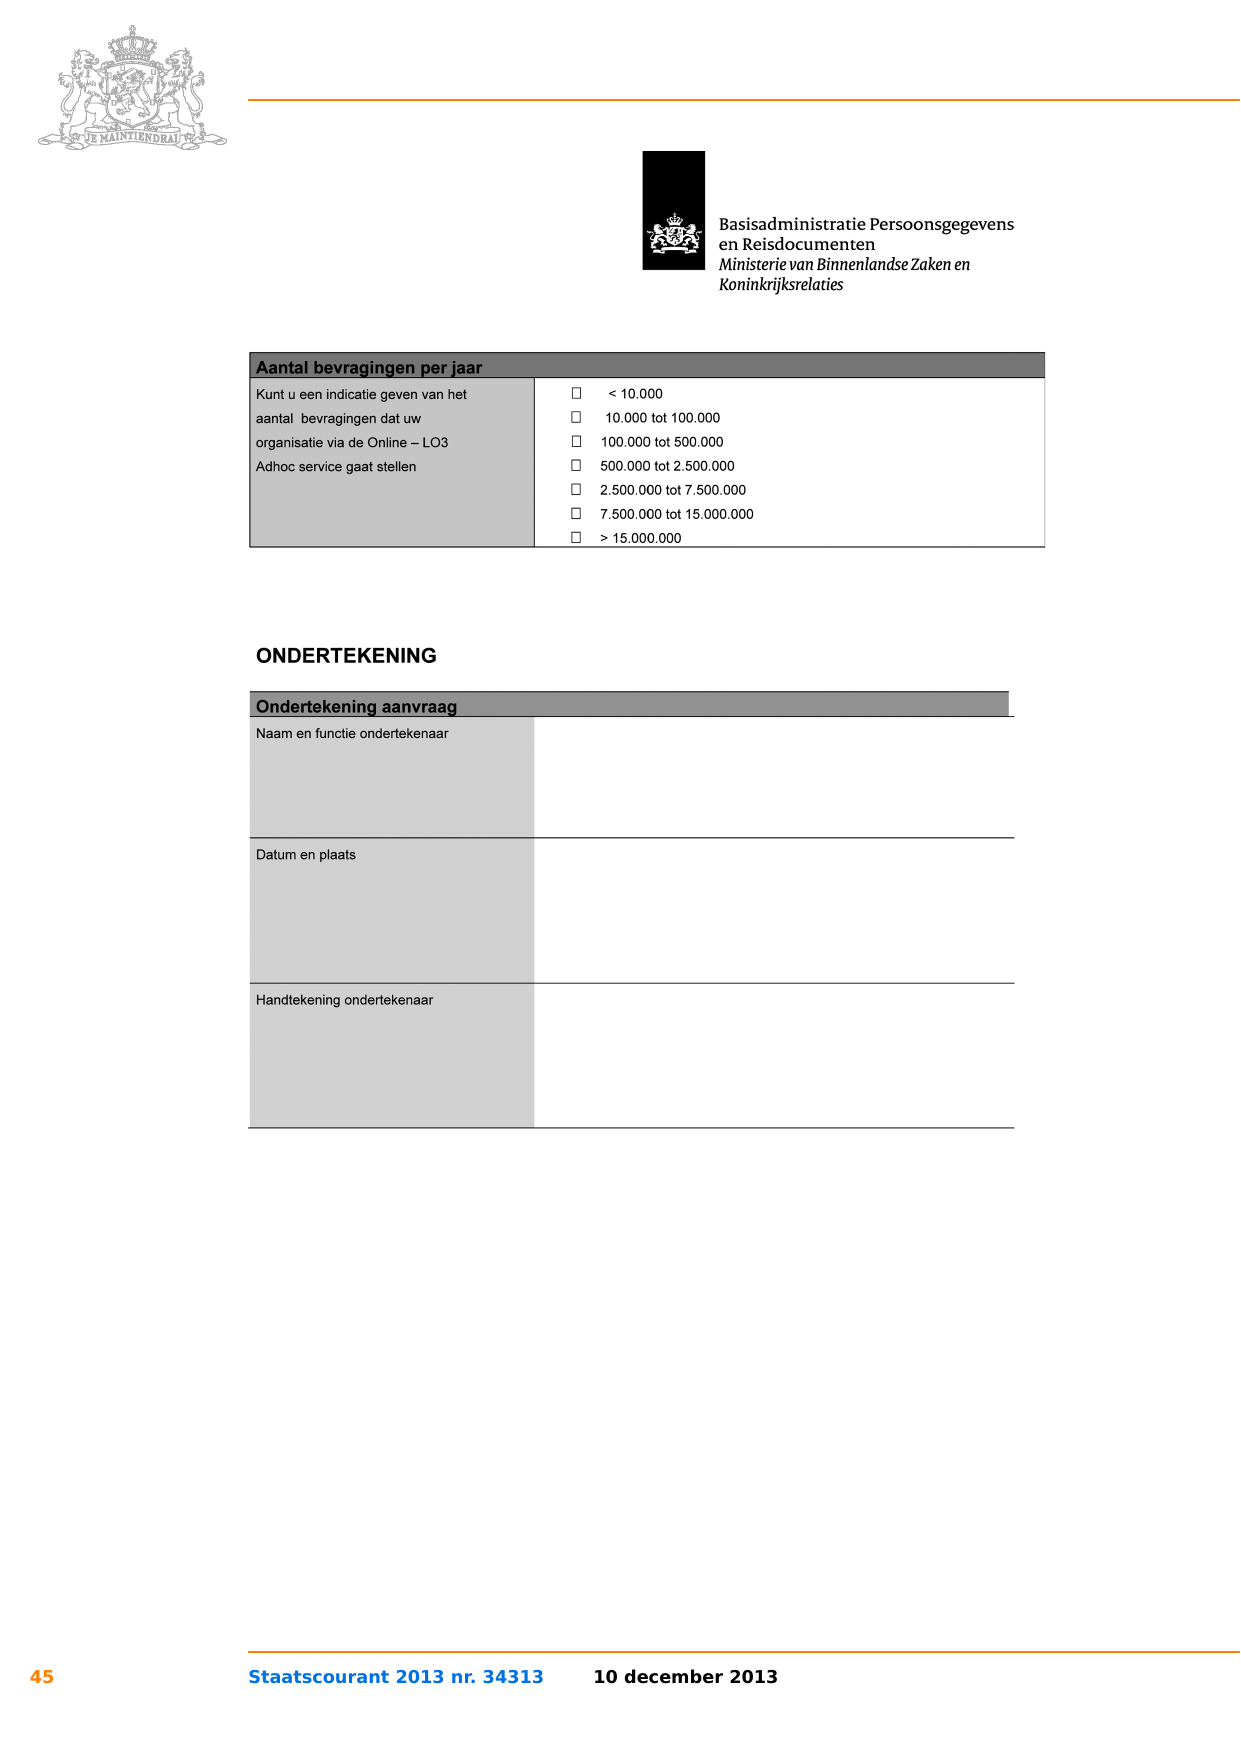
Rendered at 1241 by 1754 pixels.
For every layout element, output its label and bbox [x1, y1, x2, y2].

picture [38, 25, 227, 150]
picture [248, 151, 1046, 1463]
